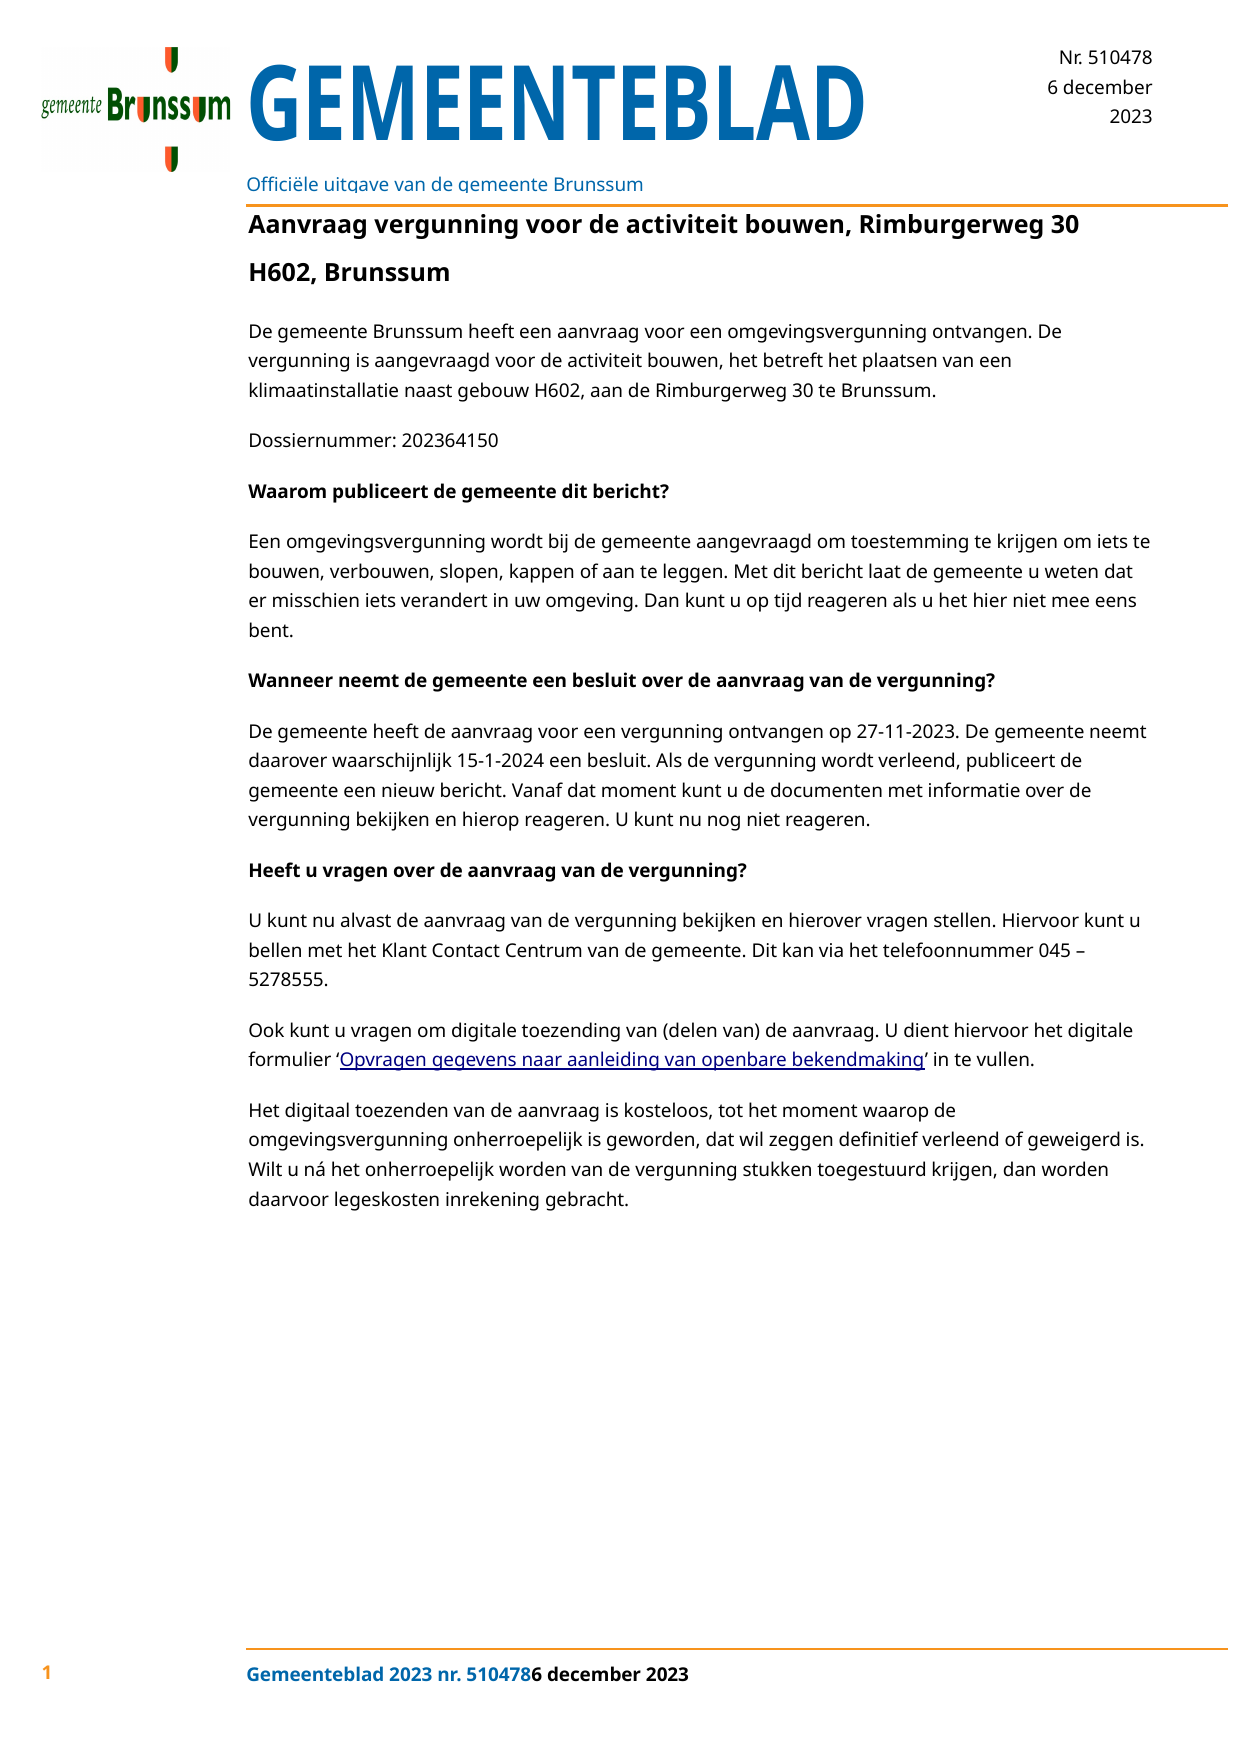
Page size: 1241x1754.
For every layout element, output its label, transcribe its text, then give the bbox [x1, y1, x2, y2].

text U kunt nu alvast de aanvraag van de vergunning bekijken en hierover vragen stellen. Hiervoor kunt u bellen met het Klant Contact Centrum van de gemeente. Dit kan via het telefoonnummer 045 – 5278555. [248, 907, 1152, 992]
text Een omgevingsvergunning wordt bij de gemeente aangevraagd om toestemming te krijgen om iets te bouwen, verbouwen, slopen, kappen of aan te leggen. Met dit bericht laat de gemeente u weten dat er misschien iets verandert in uw omgeving. Dan kunt u op tijd reageren als u het hier niet mee eens bent. [248, 528, 1152, 643]
text De gemeente heeft de aanvraag voor een vergunning ontvangen op 27-11-2023. De gemeente neemt daarover waarschijnlijk 15-1-2024 een besluit. Als de vergunning wordt verleend, publiceert de gemeente een nieuw bericht. Vanaf dat moment kunt u de documenten met informatie over de vergunning bekijken en hierop reageren. U kunt nu nog niet reageren. [248, 718, 1152, 832]
text Dossiernummer: 202364150 [248, 427, 1152, 453]
text Ook kunt u vragen om digitale toezending van (delen van) de aanvraag. U dient hiervoor het digitale formulier ‘Opvragen gegevens naar aanleiding van openbare bekendmaking’ in te vullen. [248, 1017, 1152, 1072]
picture [41, 47, 231, 172]
text Heeft u vragen over de aanvraag van de vergunning? [248, 857, 1152, 883]
text Waarom publiceert de gemeente dit bericht? [248, 478, 1152, 504]
text Aanvraag vergunning voor de activiteit bouwen, Rimburgerweg 30 H602, Brunssum [248, 207, 1152, 288]
text De gemeente Brunssum heeft een aanvraag voor een omgevingsvergunning ontvangen. De vergunning is aangevraagd voor de activiteit bouwen, het betreft het plaatsen van een klimaatinstallatie naast gebouw H602, aan de Rimburgerweg 30 te Brunssum. [248, 318, 1152, 403]
text Wanneer neemt de gemeente een besluit over de aanvraag van de vergunning? [248, 667, 1152, 693]
text Het digitaal toezenden van de aanvraag is kosteloos, tot het moment waarop de omgevingsvergunning onherroepelijk is geworden, dat wil zeggen definitief verleend of geweigerd is. Wilt u ná het onherroepelijk worden van de vergunning stukken toegestuurd krijgen, dan worden daarvoor legeskosten inrekening gebracht. [248, 1097, 1152, 1212]
